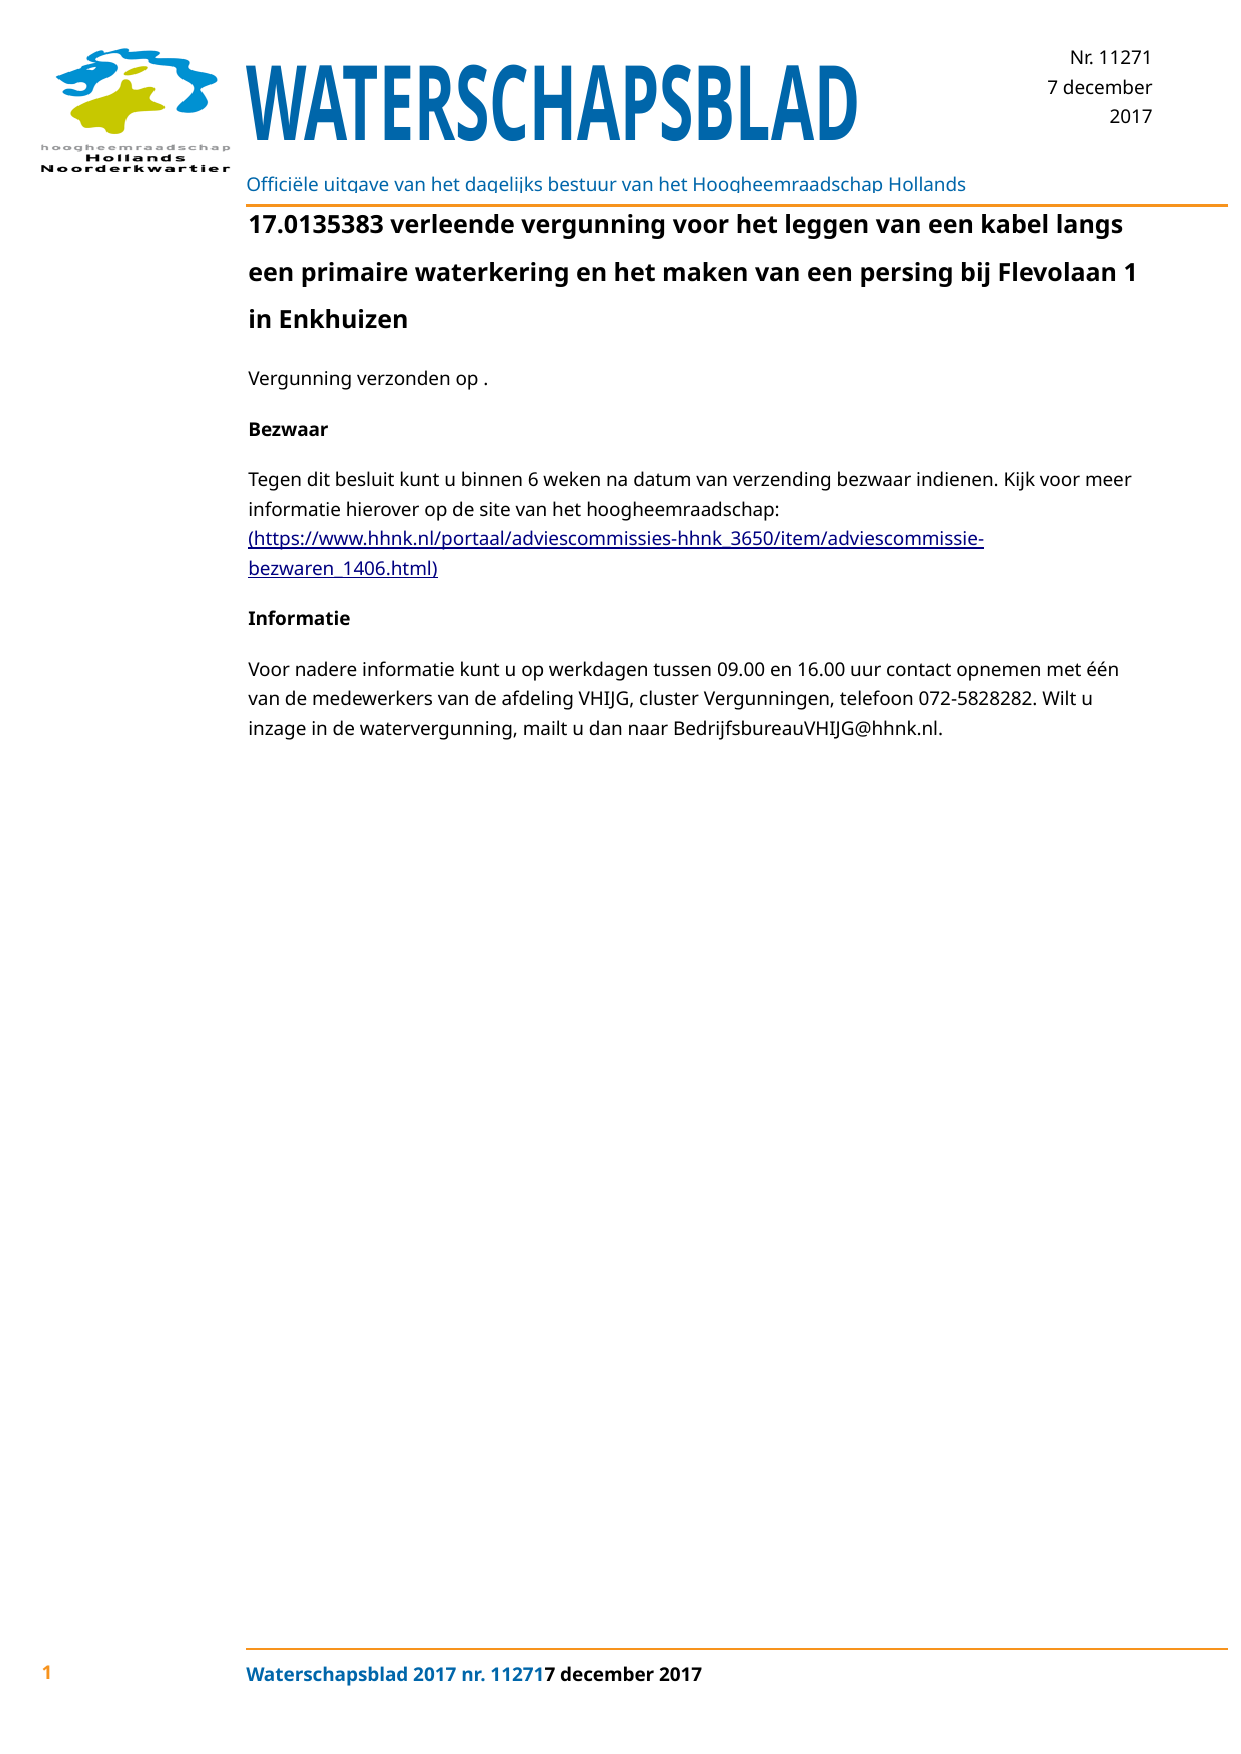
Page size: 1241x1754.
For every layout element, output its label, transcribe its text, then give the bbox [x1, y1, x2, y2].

text Informatie [248, 606, 1152, 631]
text Vergunning verzonden op . [248, 366, 1152, 391]
text Bezwaar [248, 416, 1152, 442]
picture [41, 47, 231, 172]
text 17.0135383 verleende vergunning voor het leggen van een kabel langs een primaire waterkering en het maken van een persing bij Flevolaan 1 in Enkhuizen [248, 207, 1152, 336]
text Voor nadere informatie kunt u op werkdagen tussen 09.00 en 16.00 uur contact opnemen met één van de medewerkers van de afdeling VHIJG, cluster Vergunningen, telefoon 072-5828282. Wilt u inzage in de watervergunning, mailt u dan naar BedrijfsbureauVHIJG@hhnk.nl. [248, 656, 1152, 741]
text Tegen dit besluit kunt u binnen 6 weken na datum van verzending bezwaar indienen. Kijk voor meer informatie hierover op de site van het hoogheemraadschap: (https://www.hhnk.nl/portaal/adviescommissies-hhnk_3650/item/adviescommissie-bezwaren_1406.html) [248, 466, 1152, 581]
